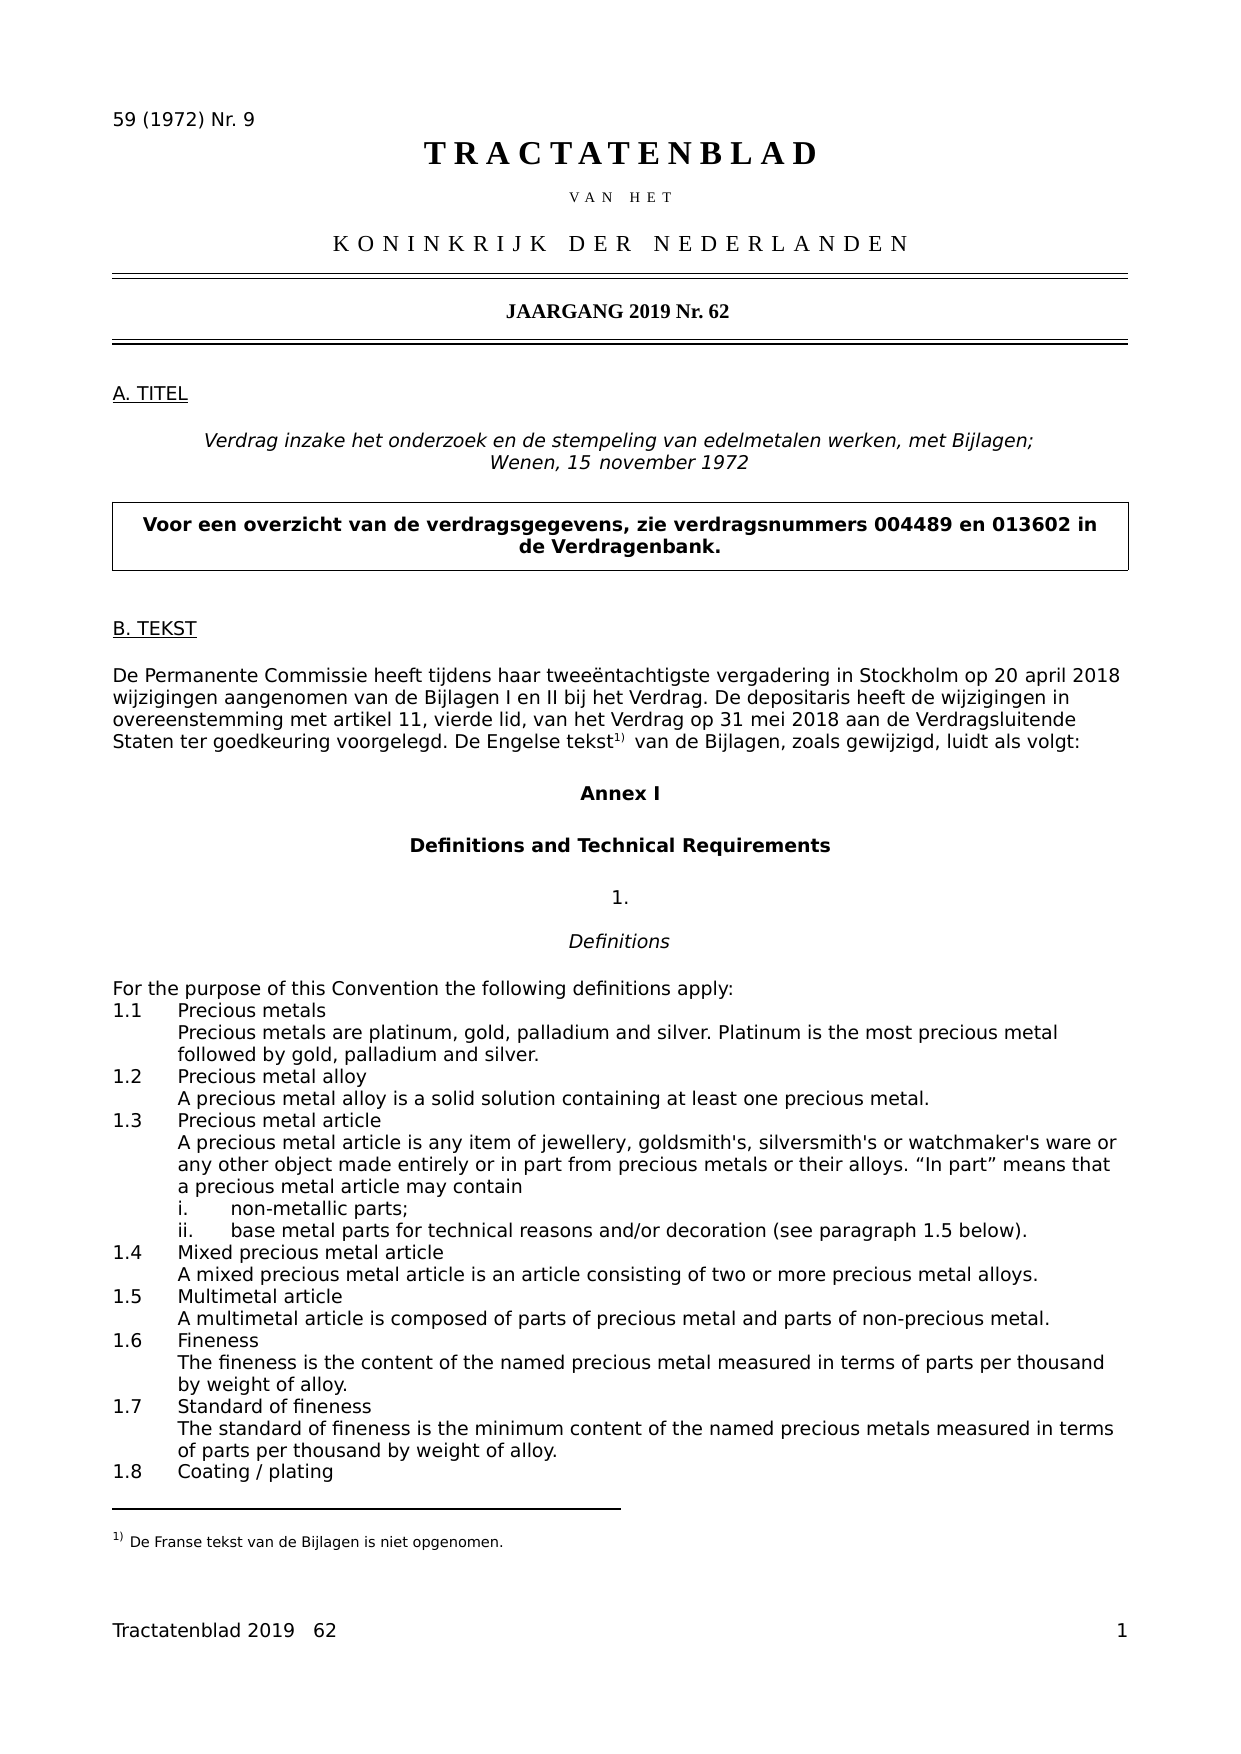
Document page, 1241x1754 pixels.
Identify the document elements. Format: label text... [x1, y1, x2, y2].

text 1.5 Multimetal article [112, 1286, 1128, 1308]
text A multimetal article is composed of parts of precious metal and parts of non-precious metal. [177, 1308, 1128, 1329]
text 1.7 Standard of fineness [112, 1396, 1128, 1417]
text TRACTATENBLAD [112, 133, 1128, 172]
text The fineness is the content of the named precious metal measured in terms of parts per thousand by weight of alloy. [177, 1352, 1128, 1396]
text 1.6 Fineness [112, 1329, 1128, 1352]
text For the purpose of this Convention the following definitions apply: [112, 978, 1128, 1000]
text 1.8 Coating / plating [112, 1461, 1128, 1483]
subtitle Annex I [112, 783, 1128, 805]
text De Franse tekst van de Bijlagen is niet opgenomen. [112, 1530, 1128, 1552]
text A mixed precious metal article is an article consisting of two or more precious metal alloys. [177, 1264, 1128, 1286]
text Verdrag inzake het onderzoek en de stempeling van edelmetalen werken, met Bijlagen; [112, 430, 1128, 452]
subtitle Definitions and Technical Requirements [112, 835, 1128, 857]
text Wenen, 15 november 1972 [112, 452, 1128, 474]
text A precious metal article is any item of jewellery, goldsmith's, silversmith's or watchmaker's ware or any other object made entirely or in part from precious metals or their alloys. “In part” means that a precious metal article may contain [177, 1132, 1128, 1198]
text JAARGANG 2019 Nr. 62 [112, 299, 1128, 323]
text KONINKRIJK DER NEDERLANDEN [112, 229, 1128, 256]
text 1.4 Mixed precious metal article [112, 1242, 1128, 1264]
subtitle 1. Definitions [112, 887, 1128, 953]
text De Permanente Commissie heeft tijdens haar tweeëntachtigste vergadering in Stockholm op 20 april 2018 wijzigingen aangenomen van de Bijlagen I en II bij het Verdrag. De depositaris heeft de wijzigingen in overeenstemming met artikel 11, vierde lid, van het Verdrag op 31 mei 2018 aan de Verdragsluitende Staten ter goedkeuring voorgelegd. De Engelse tekst van de Bijlagen, zoals gewijzigd, luidt als volgt: [112, 665, 1128, 753]
text 1.2 Precious metal alloy [112, 1066, 1128, 1088]
text 59 (1972) Nr. 9 [112, 109, 1128, 131]
text The standard of fineness is the minimum content of the named precious metals measured in terms of parts per thousand by weight of alloy. [177, 1417, 1128, 1461]
text i. non-metallic parts; [177, 1198, 1128, 1220]
text 1.1 Precious metals [112, 1000, 1128, 1022]
text 1.3 Precious metal article [112, 1110, 1128, 1132]
text VAN HET [112, 189, 1128, 206]
text A precious metal alloy is a solid solution containing at least one precious metal. [177, 1088, 1128, 1110]
subtitle A. TITEL [112, 383, 1128, 405]
text ii. base metal parts for technical reasons and/or decoration (see paragraph 1.5 below). [177, 1220, 1128, 1242]
subtitle B. TEKST [112, 618, 1128, 640]
text Precious metals are platinum, gold, palladium and silver. Platinum is the most precious metal followed by gold, palladium and silver. [177, 1022, 1128, 1066]
